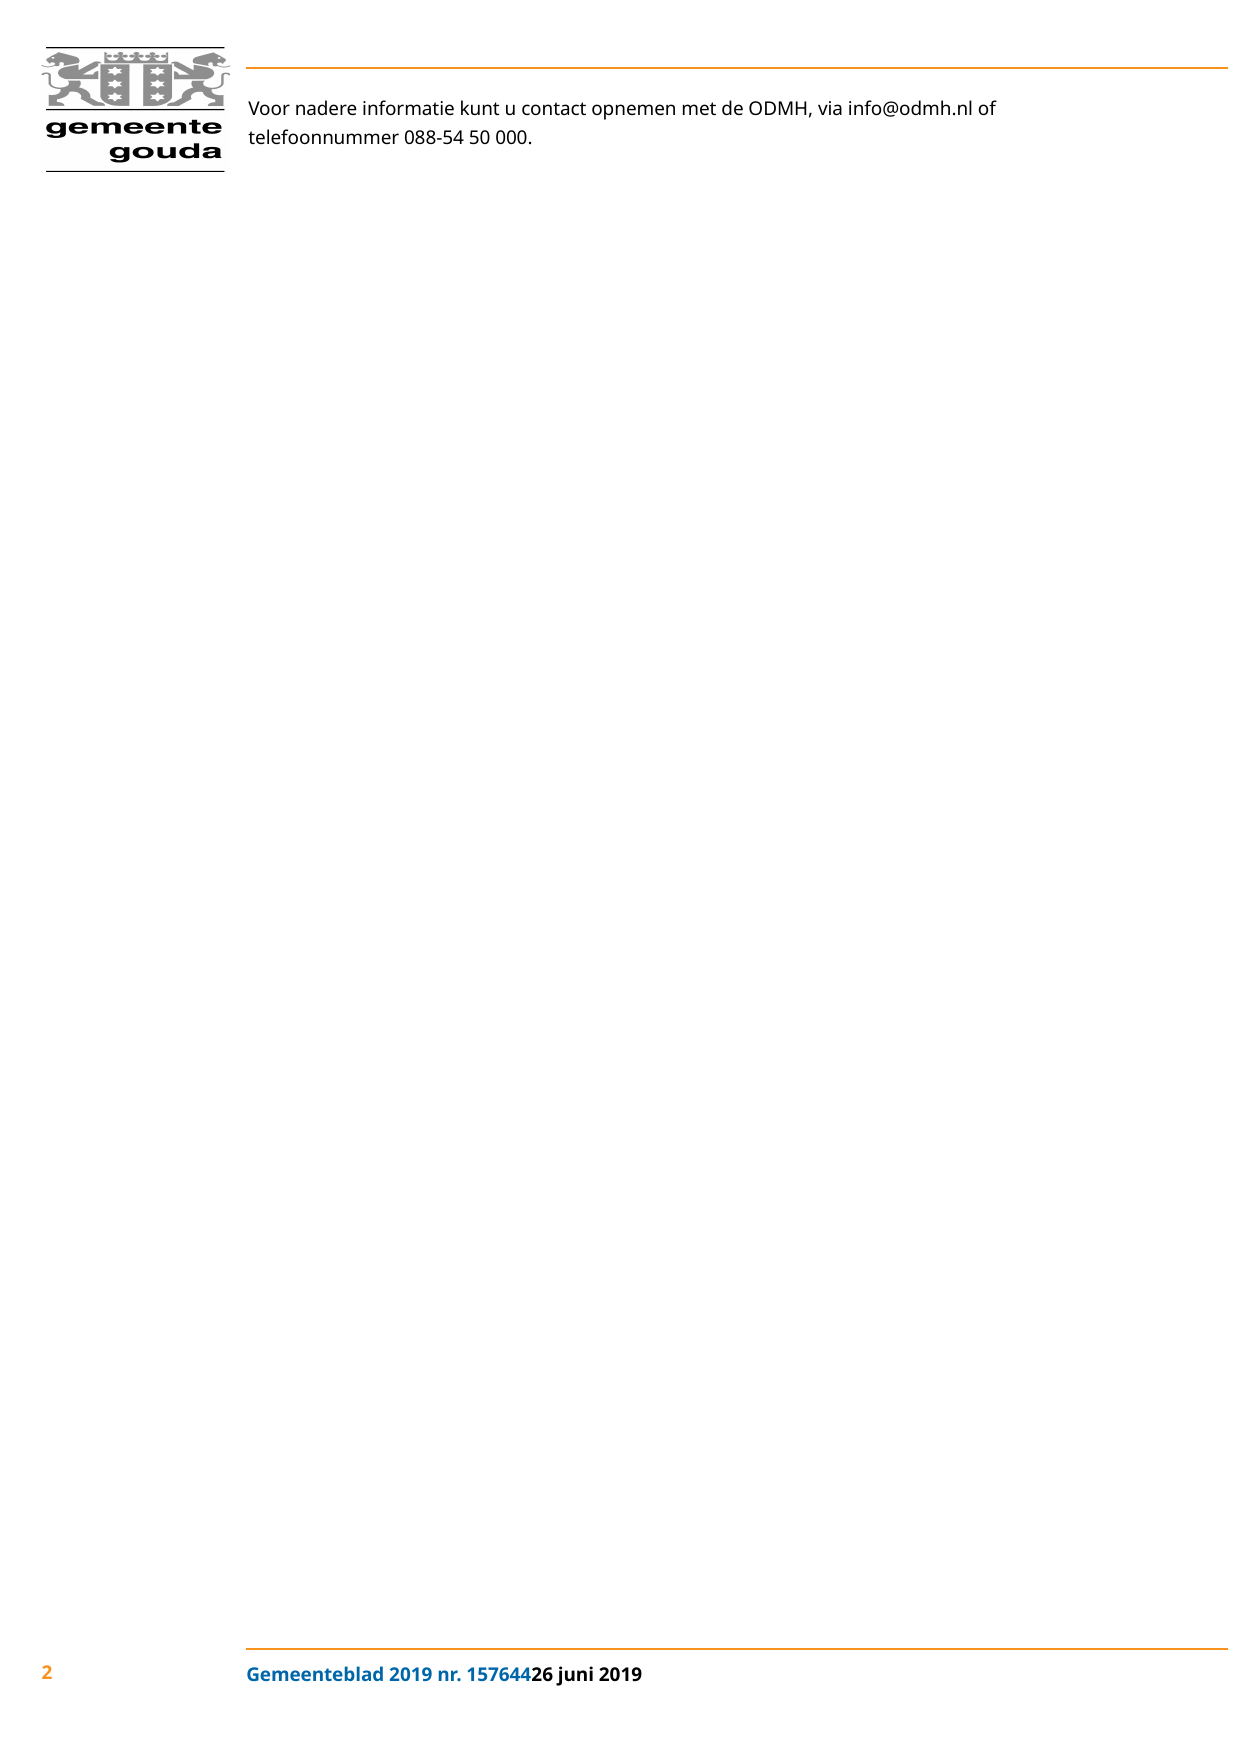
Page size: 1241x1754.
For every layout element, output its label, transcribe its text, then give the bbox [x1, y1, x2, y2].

picture [41, 47, 231, 172]
text Voor nadere informatie kunt u contact opnemen met de ODMH, via info@odmh.nl of telefoonnummer 088-54 50 000. [248, 95, 1152, 150]
